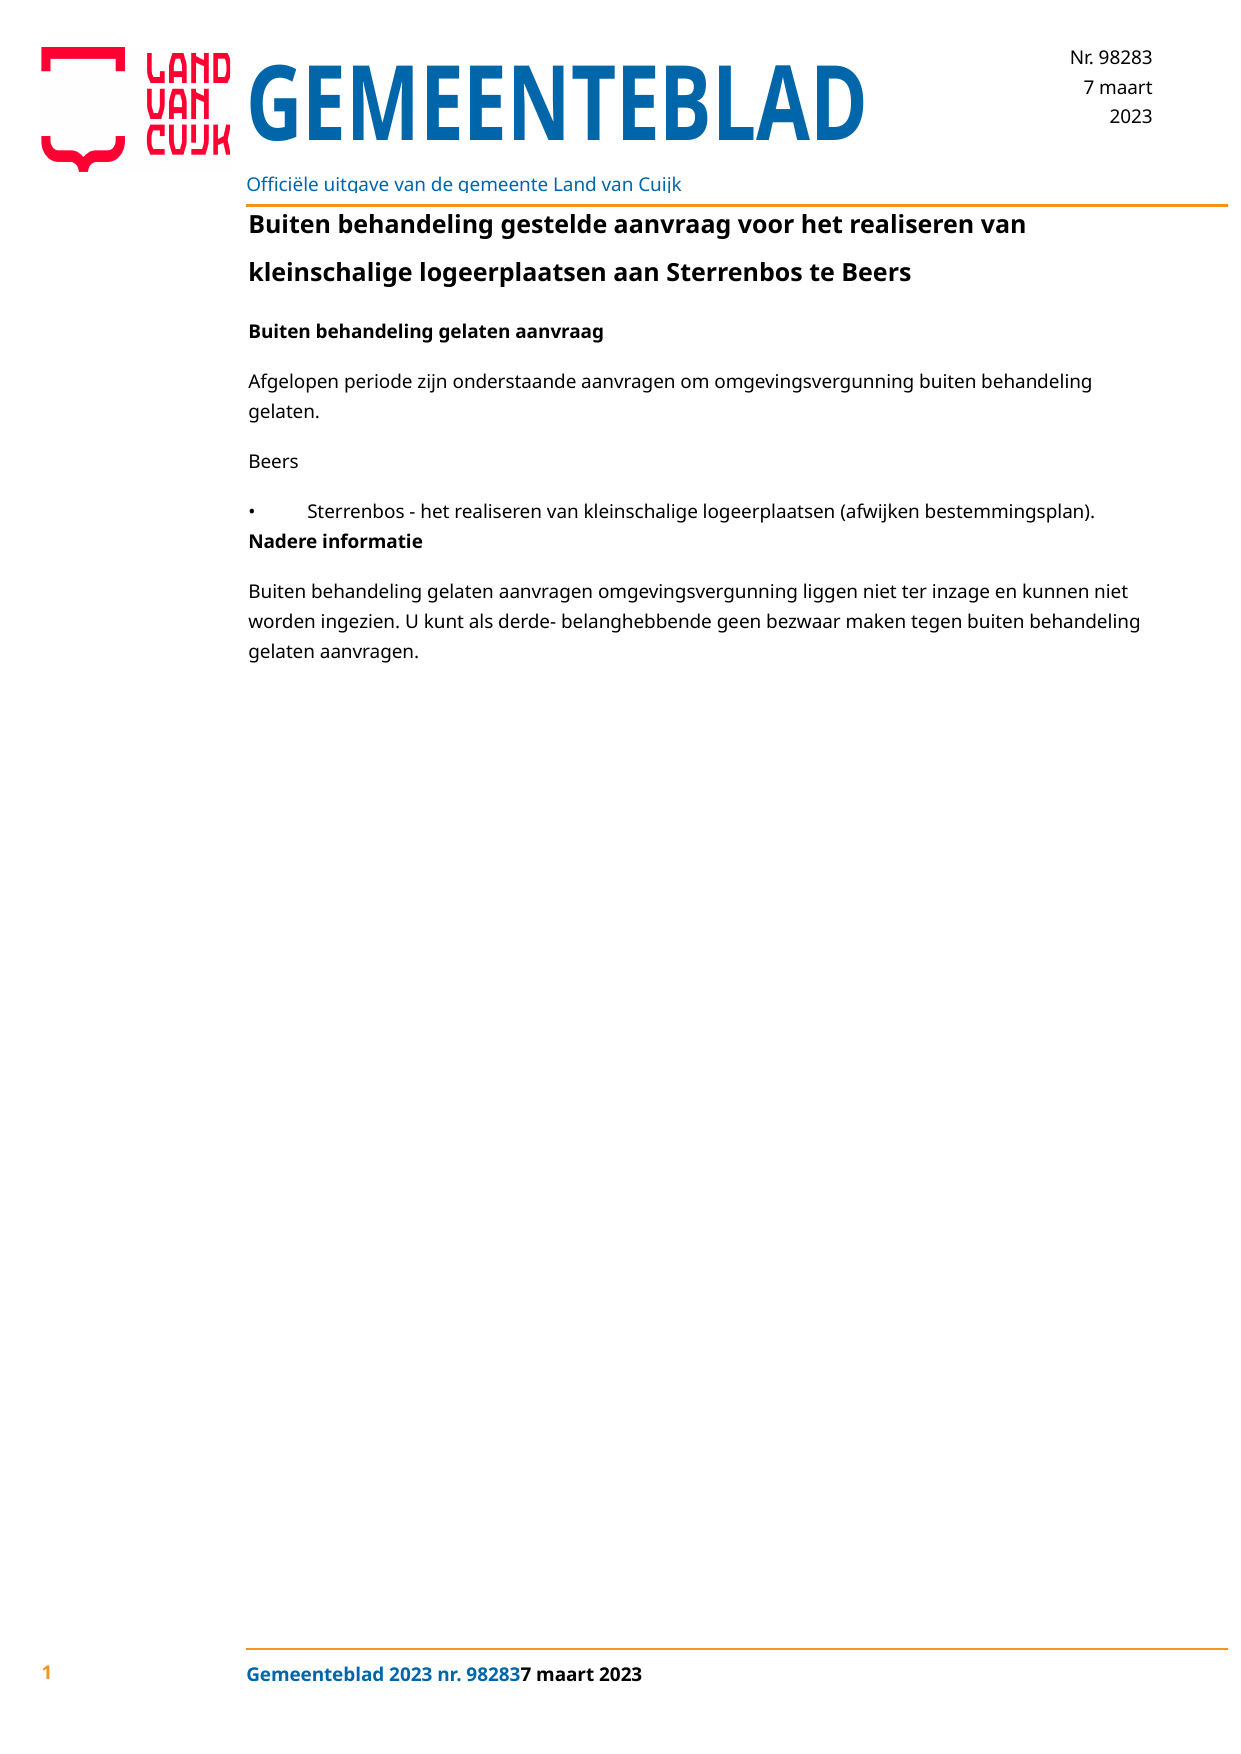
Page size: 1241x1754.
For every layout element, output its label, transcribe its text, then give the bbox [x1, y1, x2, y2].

text Beers [248, 448, 1152, 474]
text Buiten behandeling gelaten aanvragen omgevingsvergunning liggen niet ter inzage en kunnen niet worden ingezien. U kunt als derde- belanghebbende geen bezwaar maken tegen buiten behandeling gelaten aanvragen. [248, 579, 1152, 664]
picture [41, 47, 231, 172]
text Afgelopen periode zijn onderstaande aanvragen om omgevingsvergunning buiten behandeling gelaten. [248, 368, 1152, 424]
text Nadere informatie [248, 528, 1152, 554]
text Buiten behandeling gestelde aanvraag voor het realiseren van kleinschalige logeerplaatsen aan Sterrenbos te Beers [248, 207, 1152, 288]
list Sterrenbos - het realiseren van kleinschalige logeerplaatsen (afwijken bestemmingsplan). [248, 499, 1152, 524]
text Buiten behandeling gelaten aanvraag [248, 318, 1152, 344]
